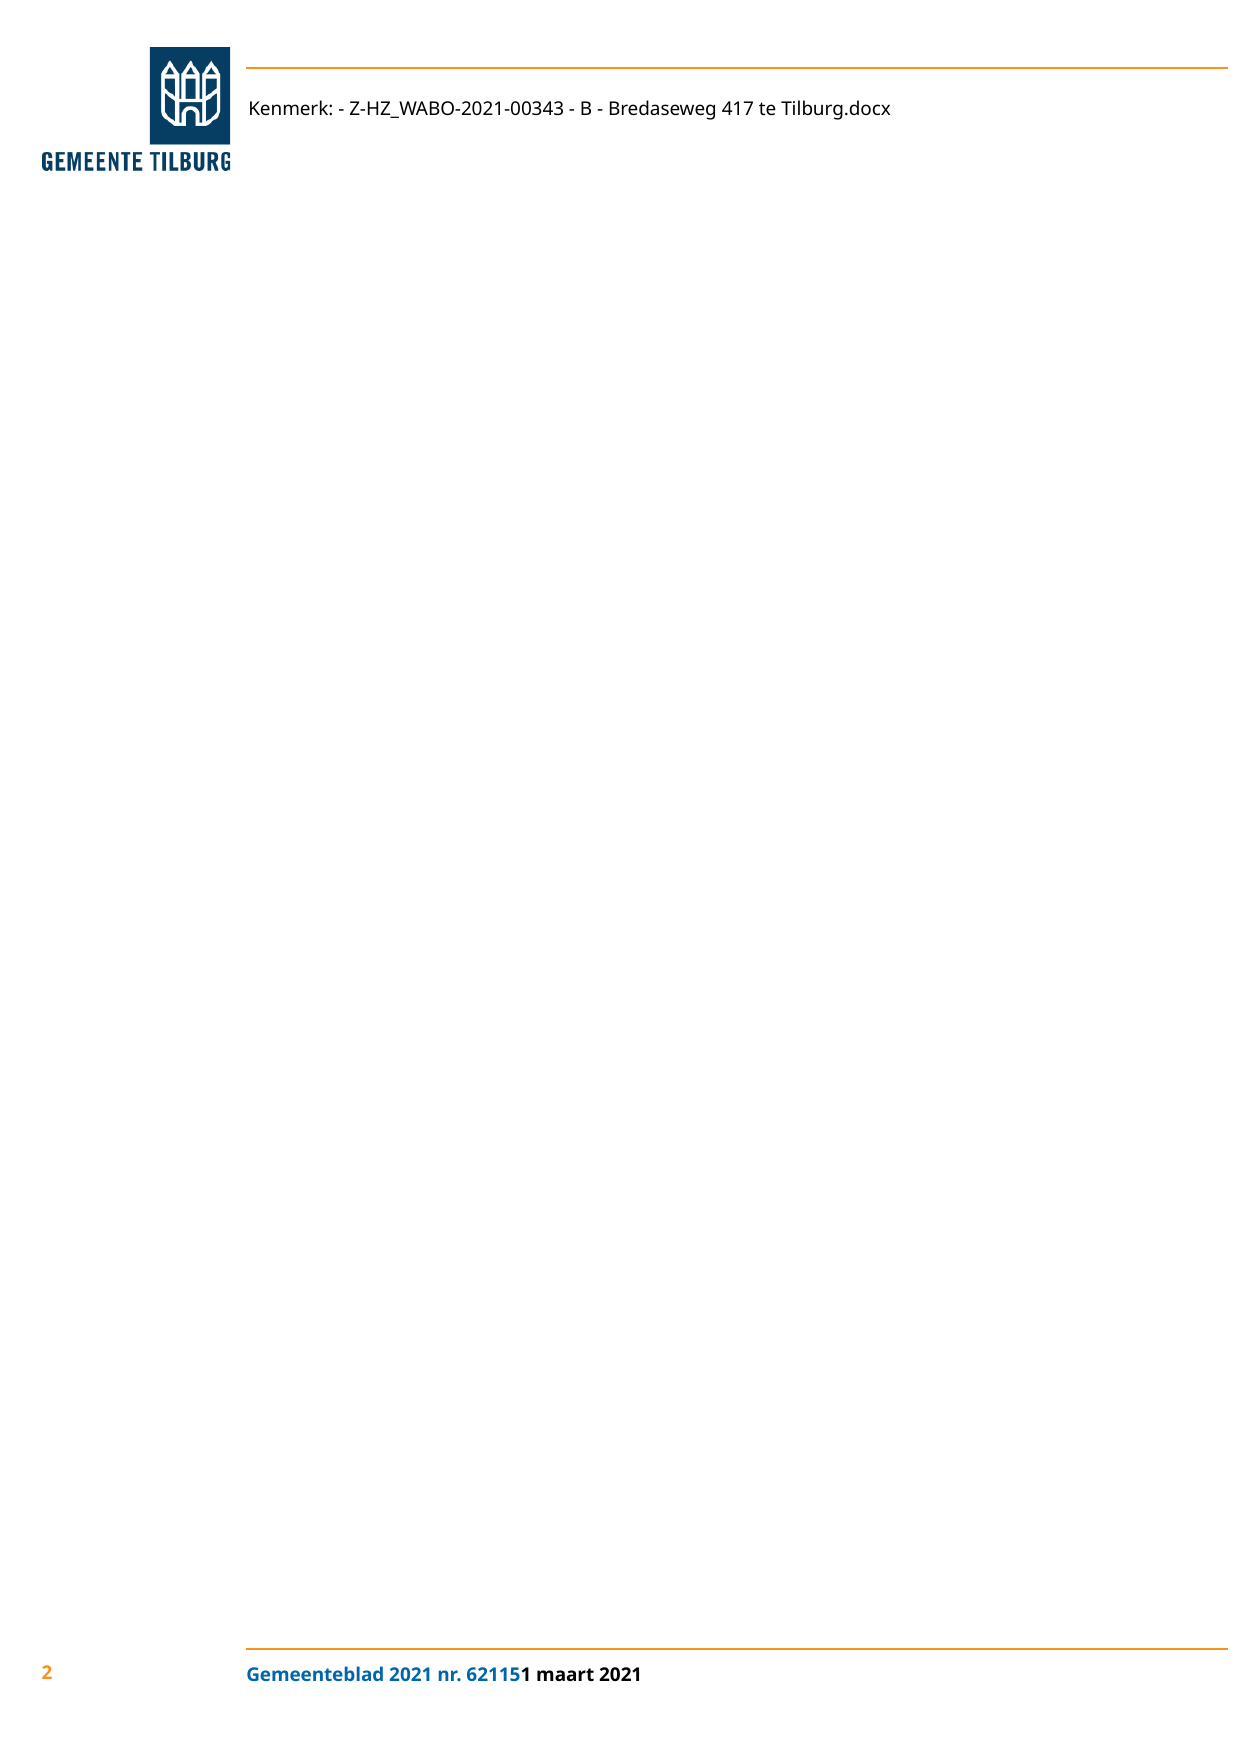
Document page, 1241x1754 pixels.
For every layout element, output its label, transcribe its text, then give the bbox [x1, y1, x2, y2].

picture [41, 47, 231, 172]
text Kenmerk: - Z-HZ_WABO-2021-00343 - B - Bredaseweg 417 te Tilburg.docx [248, 95, 1152, 121]
